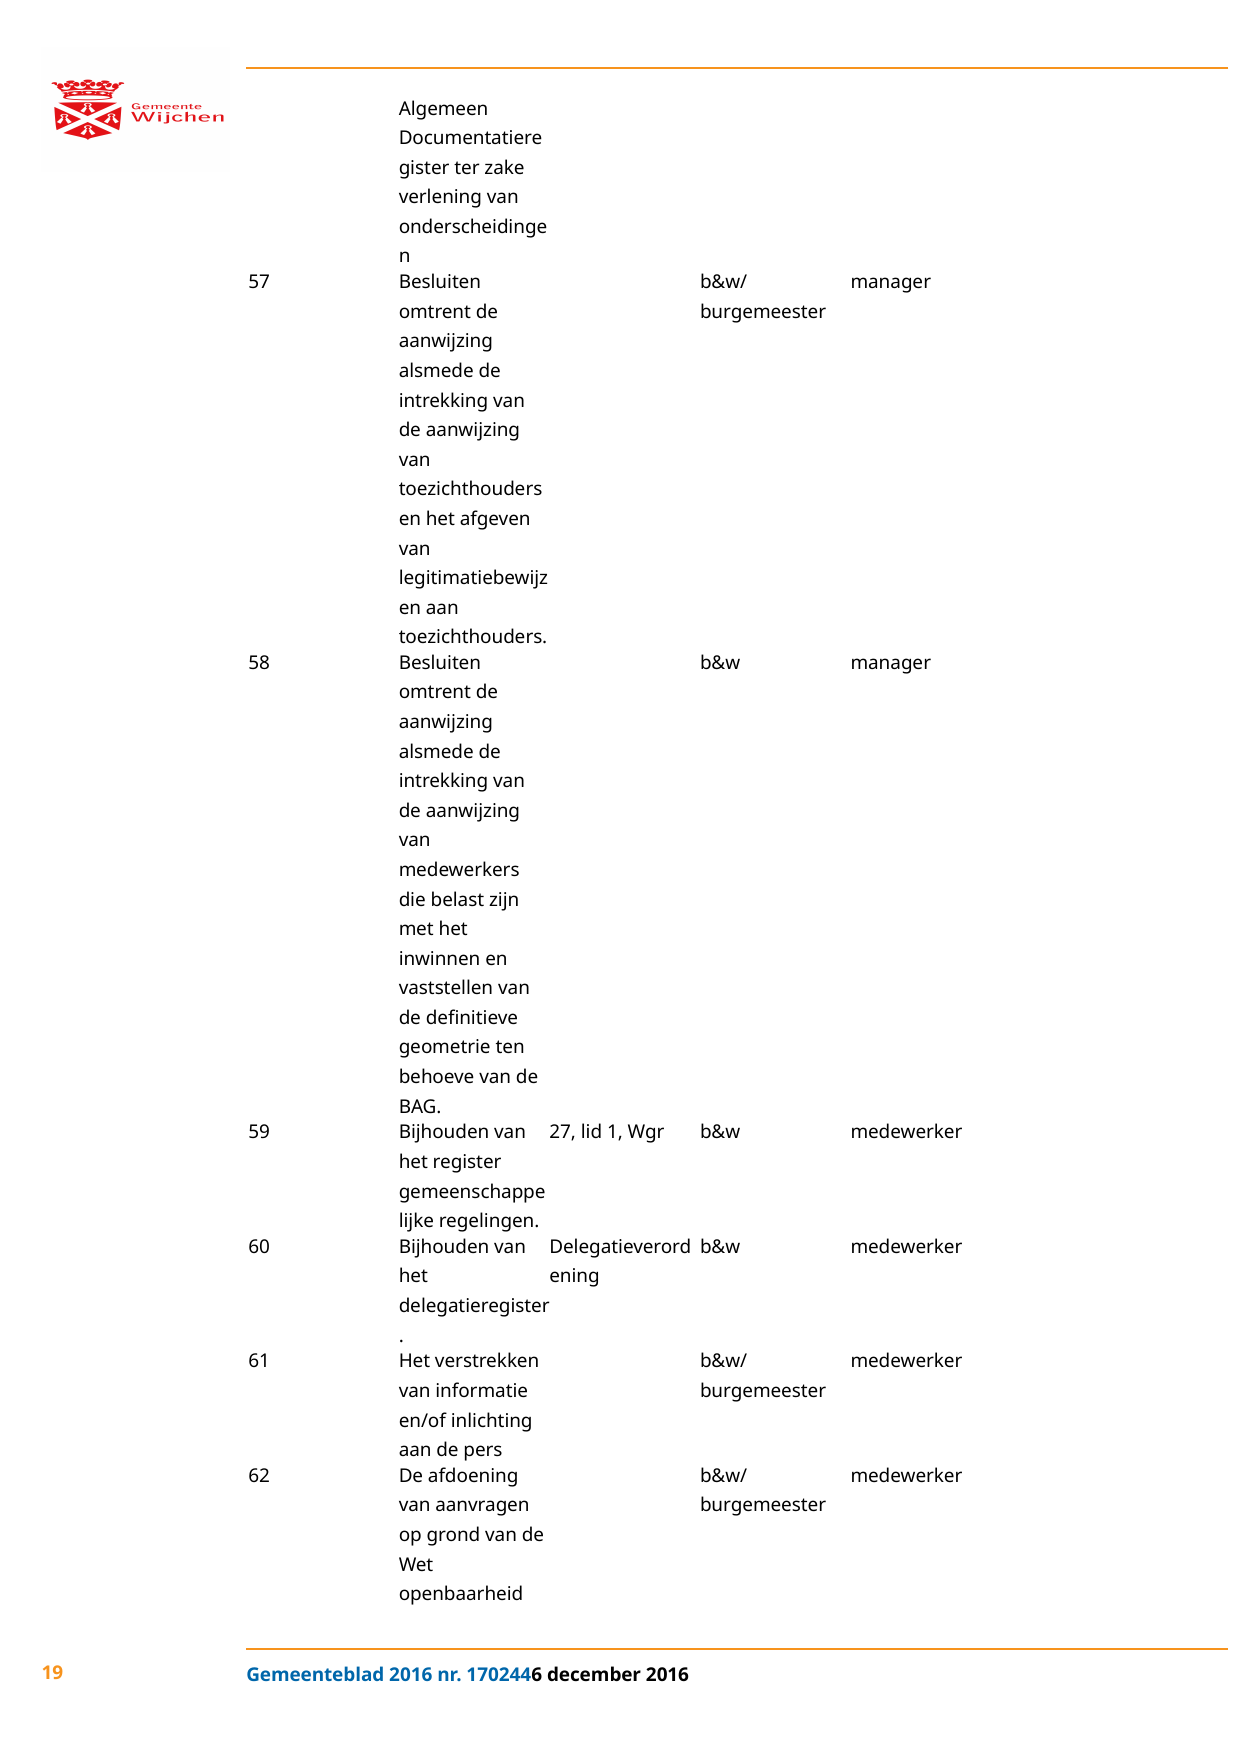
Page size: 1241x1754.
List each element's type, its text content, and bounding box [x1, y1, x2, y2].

table_cell [1001, 1348, 1152, 1462]
table_cell Besluiten omtrent de aanwijzing alsmede de intrekking van de aanwijzing van medewerkers die belast zijn met het inwinnen en vaststellen van de definitieve geometrie ten behoeve van de BAG. [399, 649, 549, 1119]
table_cell b&w/burgemeester [700, 1348, 850, 1462]
table_cell [248, 95, 398, 268]
table_cell Delegatieverordening [549, 1233, 700, 1348]
table_cell medewerker [850, 1233, 1001, 1348]
table_cell [1001, 95, 1152, 268]
picture [41, 47, 231, 172]
table_cell [549, 269, 700, 649]
table_cell manager [850, 269, 1001, 649]
table_cell 59 [248, 1119, 398, 1233]
table_cell [549, 95, 700, 268]
table_cell [549, 649, 700, 1119]
table_cell 61 [248, 1348, 398, 1462]
table_cell [1001, 269, 1152, 649]
table_cell manager [850, 649, 1001, 1119]
table_cell Algemeen Documentatieregister ter zake verlening van onderscheidingen [399, 95, 549, 268]
table_cell 58 [248, 649, 398, 1119]
table_cell Bijhouden van het delegatieregister. [399, 1233, 549, 1348]
table_cell b&w/burgemeester [700, 1462, 850, 1606]
table_cell [700, 95, 850, 268]
table_cell [549, 1348, 700, 1462]
table_cell b&w [700, 649, 850, 1119]
table_cell Het verstrekken van informatie en/of inlichting aan de pers [399, 1348, 549, 1462]
table_cell b&w/burgemeester [700, 269, 850, 649]
table_cell Besluiten omtrent de aanwijzing alsmede de intrekking van de aanwijzing van toezichthouders en het afgeven van legitimatiebewijzen aan toezichthouders. [399, 269, 549, 649]
table_cell [1001, 1462, 1152, 1606]
table_cell Bijhouden van het register gemeenschappelijke regelingen. [399, 1119, 549, 1233]
table_cell 27, lid 1, Wgr [549, 1119, 700, 1233]
table_cell [1001, 1119, 1152, 1233]
table_cell 57 [248, 269, 398, 649]
table_cell 62 [248, 1462, 398, 1606]
table_cell medewerker [850, 1462, 1001, 1606]
table_cell [1001, 1233, 1152, 1348]
table_cell [549, 1462, 700, 1606]
table_cell De afdoening van aanvragen op grond van de Wet openbaarheid [399, 1462, 549, 1606]
table_cell b&w [700, 1233, 850, 1348]
table_cell medewerker [850, 1348, 1001, 1462]
table_cell [1001, 649, 1152, 1119]
table_cell 60 [248, 1233, 398, 1348]
table_cell b&w [700, 1119, 850, 1233]
table_cell [850, 95, 1001, 268]
table_cell medewerker [850, 1119, 1001, 1233]
